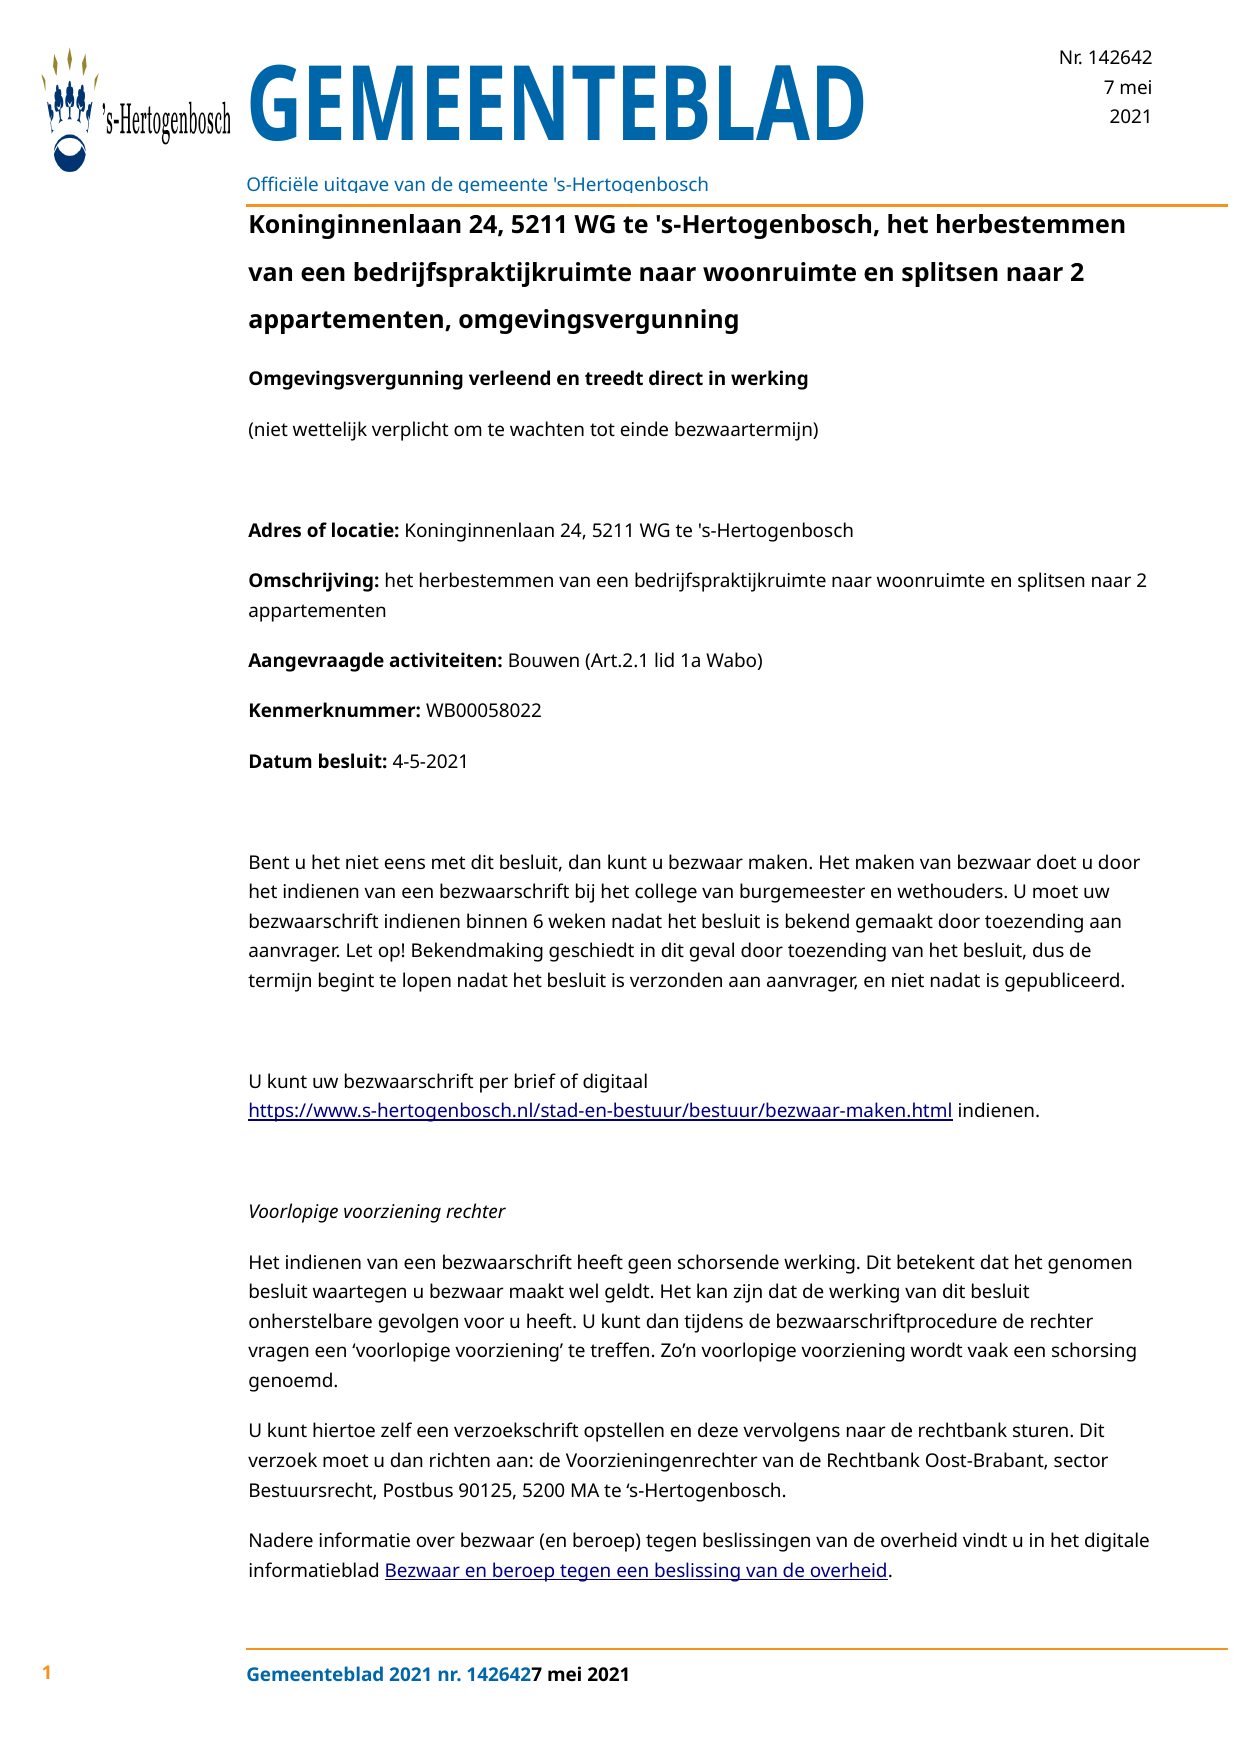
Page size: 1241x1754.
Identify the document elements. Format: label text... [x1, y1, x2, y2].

text Koninginnenlaan 24, 5211 WG te 's-Hertogenbosch, het herbestemmen van een bedrijfspraktijkruimte naar woonruimte en splitsen naar 2 appartementen, omgevingsvergunning [248, 207, 1152, 336]
text Omgevingsvergunning verleend en treedt direct in werking [248, 366, 1152, 391]
text (niet wettelijk verplicht om te wachten tot einde bezwaartermijn) [248, 416, 1152, 442]
picture [41, 47, 231, 172]
text Nadere informatie over bezwaar (en beroep) tegen beslissingen van de overheid vindt u in het digitale informatieblad Bezwaar en beroep tegen een beslissing van de overheid. [248, 1527, 1152, 1582]
text Het indienen van een bezwaarschrift heeft geen schorsende werking. Dit betekent dat het genomen besluit waartegen u bezwaar maakt wel geldt. Het kan zijn dat de werking van dit besluit onherstelbare gevolgen voor u heeft. U kunt dan tijdens de bezwaarschriftprocedure de rechter vragen een ‘voorlopige voorziening’ te treffen. Zo’n voorlopige voorziening wordt vaak een schorsing genoemd. [248, 1249, 1152, 1393]
text U kunt uw bezwaarschrift per brief of digitaal https://www.s-hertogenbosch.nl/stad-en-bestuur/bestuur/bezwaar-maken.html indienen. [248, 1068, 1152, 1123]
text Voorlopige voorziening rechter [248, 1198, 1152, 1224]
text Omschrijving: het herbestemmen van een bedrijfspraktijkruimte naar woonruimte en splitsen naar 2 appartementen [248, 567, 1152, 622]
text Adres of locatie: Koninginnenlaan 24, 5211 WG te 's-Hertogenbosch [248, 517, 1152, 542]
text Bent u het niet eens met dit besluit, dan kunt u bezwaar maken. Het maken van bezwaar doet u door het indienen van een bezwaarschrift bij het college van burgemeester en wethouders. U moet uw bezwaarschrift indienen binnen 6 weken nadat het besluit is bekend gemaakt door toezending aan aanvrager. Let op! Bekendmaking geschiedt in dit geval door toezending van het besluit, dus de termijn begint te lopen nadat het besluit is verzonden aan aanvrager, en niet nadat is gepubliceerd. [248, 849, 1152, 993]
text Kenmerknummer: WB00058022 [248, 698, 1152, 723]
text Aangevraagde activiteiten: Bouwen (Art.2.1 lid 1a Wabo) [248, 647, 1152, 673]
text Datum besluit: 4-5-2021 [248, 748, 1152, 774]
text U kunt hiertoe zelf een verzoekschrift opstellen en deze vervolgens naar de rechtbank sturen. Dit verzoek moet u dan richten aan: de Voorzieningenrechter van de Rechtbank Oost-Brabant, sector Bestuursrecht, Postbus 90125, 5200 MA te ‘s-Hertogenbosch. [248, 1418, 1152, 1502]
